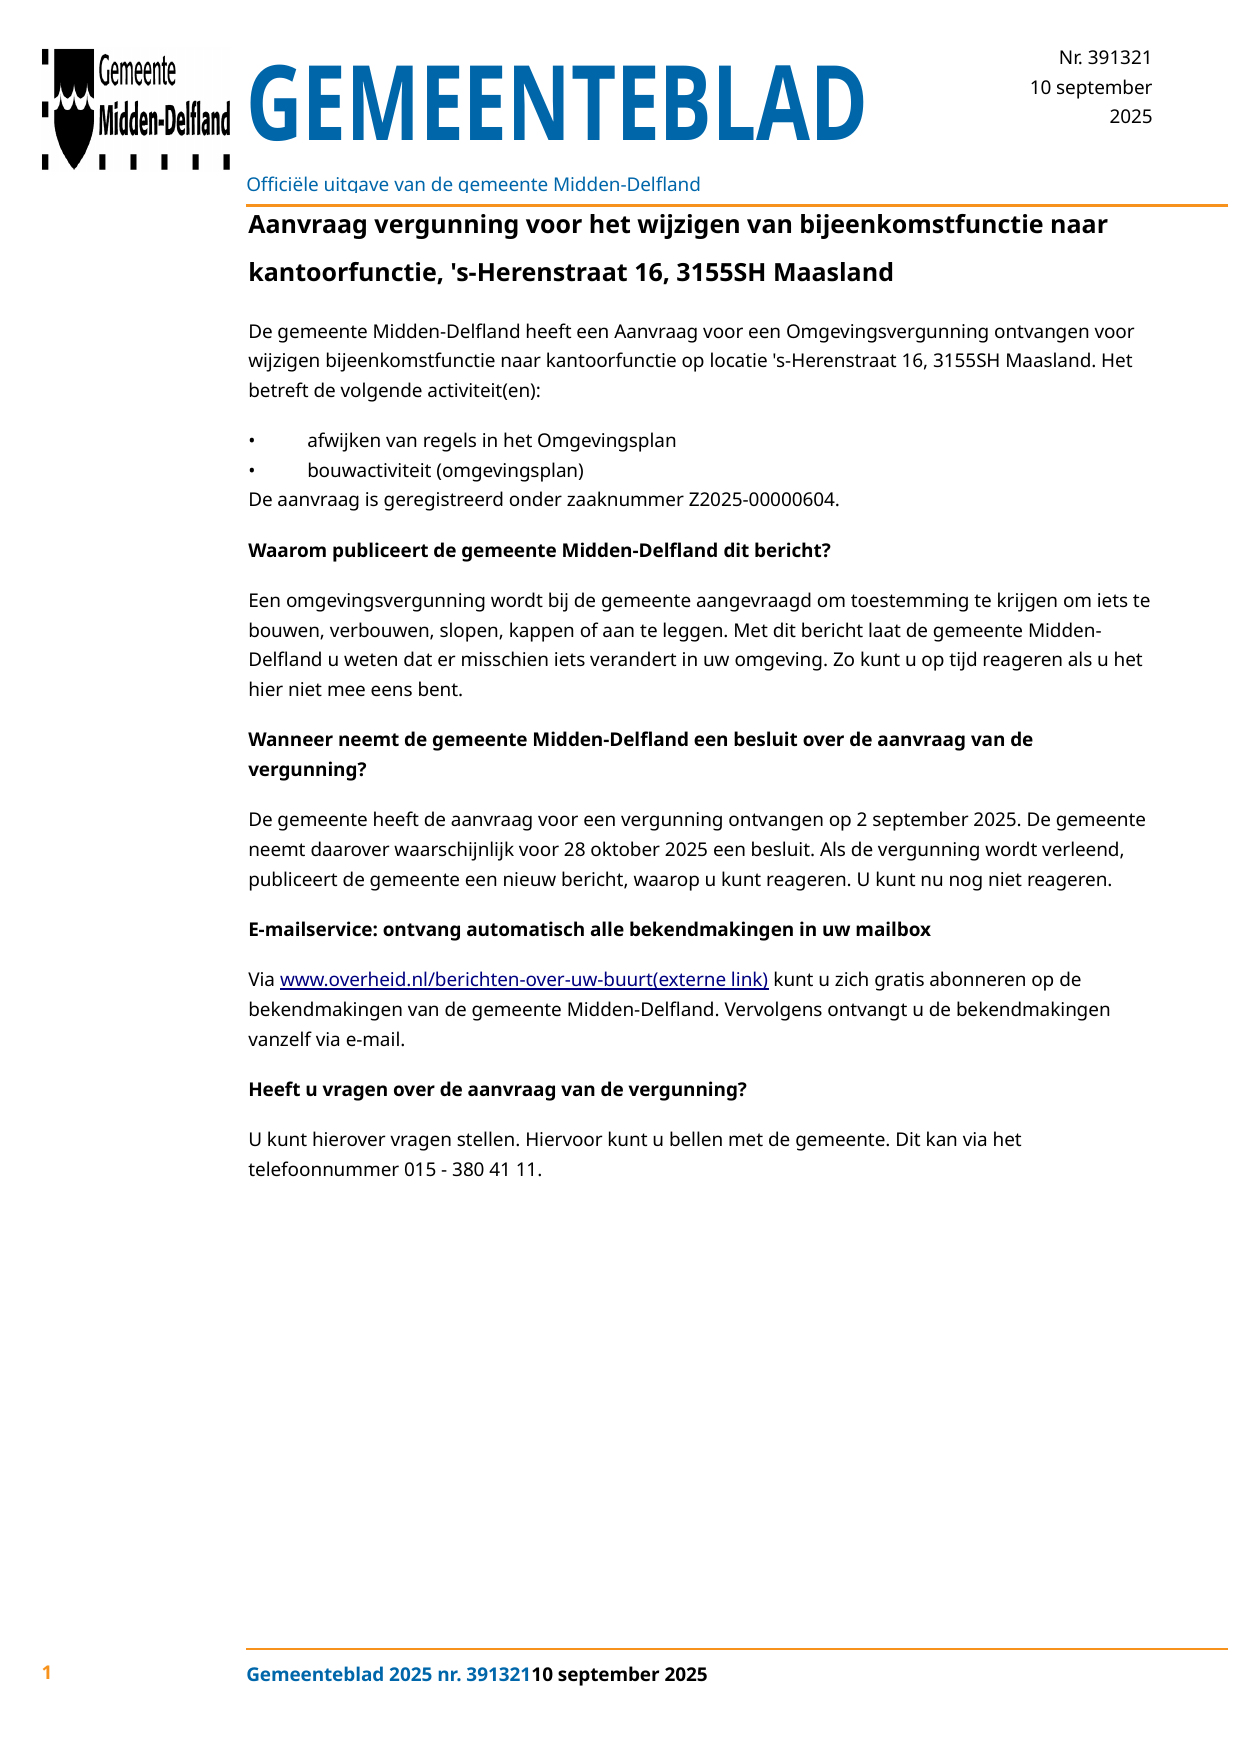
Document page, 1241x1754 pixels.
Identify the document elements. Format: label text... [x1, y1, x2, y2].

picture [41, 47, 231, 172]
text U kunt hierover vragen stellen. Hiervoor kunt u bellen met de gemeente. Dit kan via het telefoonnummer 015 - 380 41 11. [248, 1127, 1152, 1182]
text Een omgevingsvergunning wordt bij de gemeente aangevraagd om toestemming te krijgen om iets te bouwen, verbouwen, slopen, kappen of aan te leggen. Met dit bericht laat de gemeente Midden-Delfland u weten dat er misschien iets verandert in uw omgeving. Zo kunt u op tijd reageren als u het hier niet mee eens bent. [248, 587, 1152, 702]
text Via www.overheid.nl/berichten-over-uw-buurt(externe link) kunt u zich gratis abonneren op de bekendmakingen van de gemeente Midden-Delfland. Vervolgens ontvangt u de bekendmakingen vanzelf via e-mail. [248, 967, 1152, 1052]
text De aanvraag is geregistreerd onder zaaknummer Z2025-00000604. [248, 487, 1152, 512]
text De gemeente heeft de aanvraag voor een vergunning ontvangen op 2 september 2025. De gemeente neemt daarover waarschijnlijk voor 28 oktober 2025 een besluit. Als de vergunning wordt verleend, publiceert de gemeente een nieuw bericht, waarop u kunt reageren. U kunt nu nog niet reageren. [248, 807, 1152, 892]
list bouwactiviteit (omgevingsplan) [248, 457, 1152, 483]
text Wanneer neemt de gemeente Midden-Delfland een besluit over de aanvraag van de vergunning? [248, 727, 1152, 782]
text De gemeente Midden-Delfland heeft een Aanvraag voor een Omgevingsvergunning ontvangen voor wijzigen bijeenkomstfunctie naar kantoorfunctie op locatie 's-Herenstraat 16, 3155SH Maasland. Het betreft de volgende activiteit(en): [248, 318, 1152, 403]
text Aanvraag vergunning voor het wijzigen van bijeenkomstfunctie naar kantoorfunctie, 's-Herenstraat 16, 3155SH Maasland [248, 207, 1152, 288]
text Waarom publiceert de gemeente Midden-Delfland dit bericht? [248, 537, 1152, 563]
text Heeft u vragen over de aanvraag van de vergunning? [248, 1076, 1152, 1102]
list afwijken van regels in het Omgevingsplan [248, 427, 1152, 453]
text E-mailservice: ontvang automatisch alle bekendmakingen in uw mailbox [248, 916, 1152, 942]
